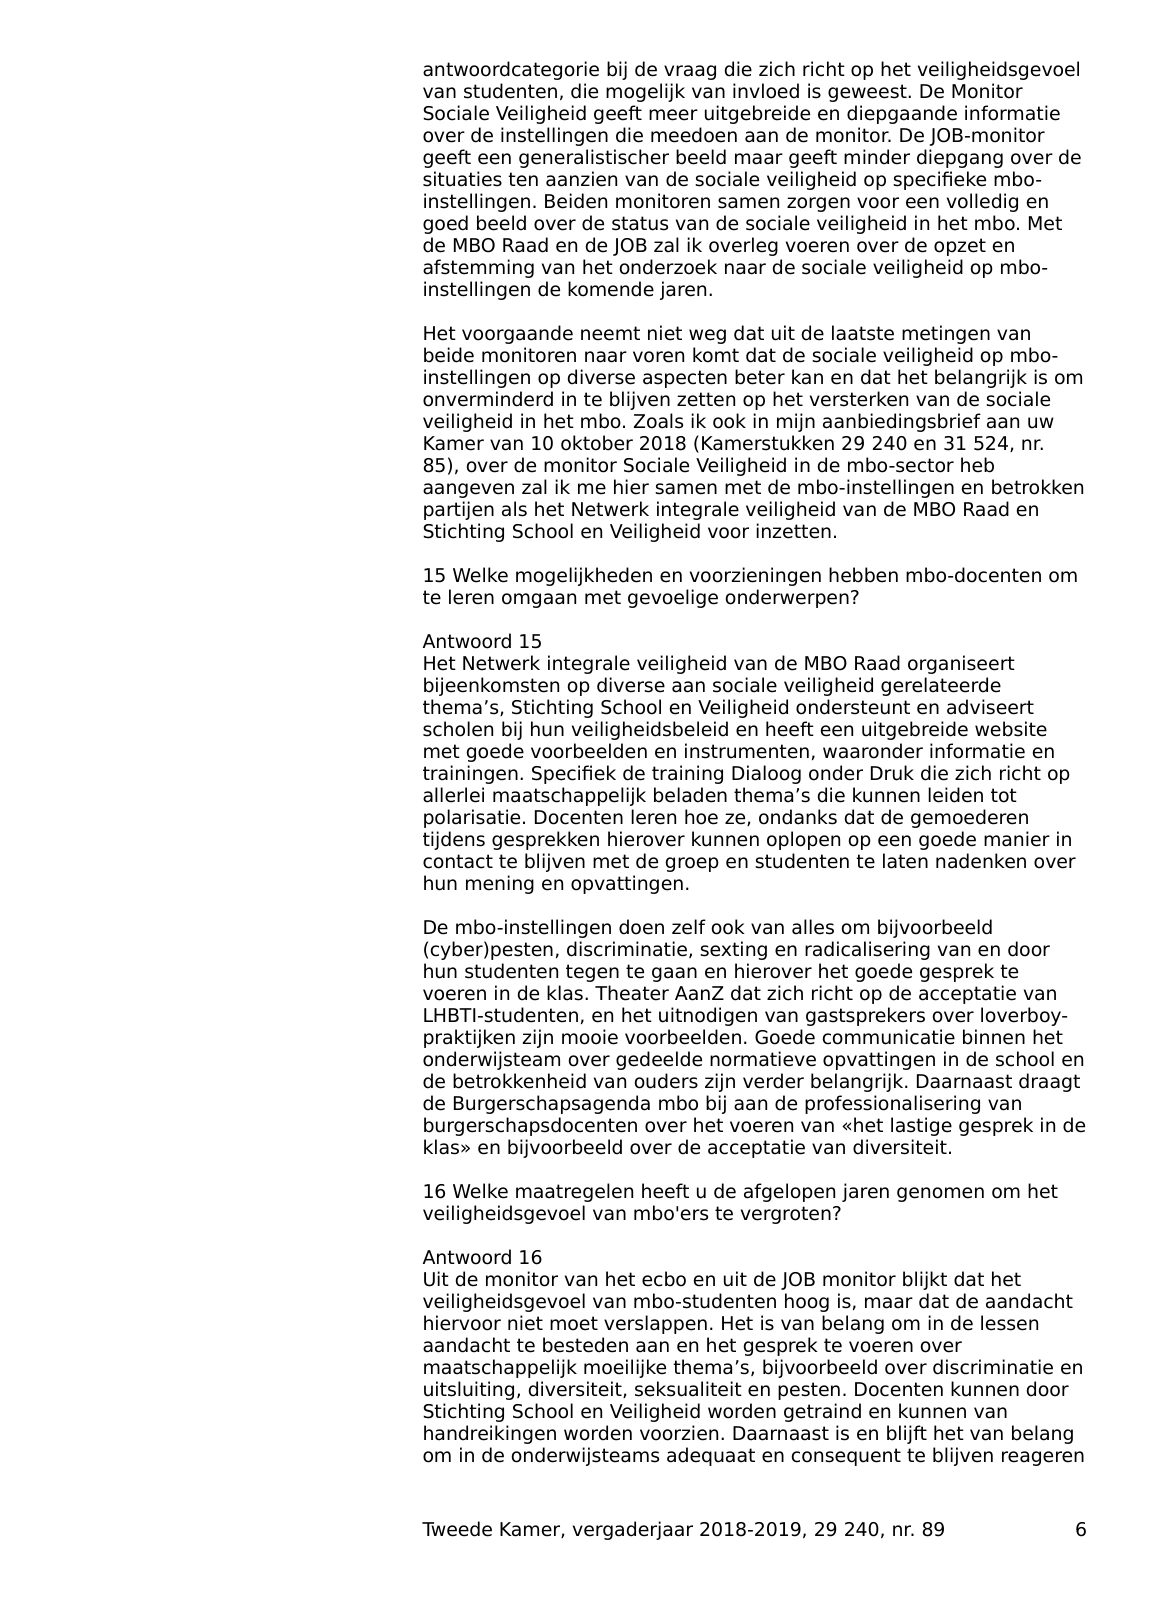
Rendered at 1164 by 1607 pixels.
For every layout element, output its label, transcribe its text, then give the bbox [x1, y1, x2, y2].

text Het voorgaande neemt niet weg dat uit de laatste metingen van beide monitoren naar voren komt dat de sociale veiligheid op mbo-instellingen op diverse aspecten beter kan en dat het belangrijk is om onverminderd in te blijven zetten op het versterken van de sociale veiligheid in het mbo. Zoals ik ook in mijn aanbiedingsbrief aan uw Kamer van 10 oktober 2018 (Kamerstukken 29 240 en 31 524, nr. 85), over de monitor Sociale Veiligheid in de mbo-sector heb aangeven zal ik me hier samen met de mbo-instellingen en betrokken partijen als het Netwerk integrale veiligheid van de MBO Raad en Stichting School en Veiligheid voor inzetten. [422, 323, 1087, 543]
text Antwoord 15 [422, 631, 1087, 653]
text Uit de monitor van het ecbo en uit de JOB monitor blijkt dat het veiligheidsgevoel van mbo-studenten hoog is, maar dat de aandacht hiervoor niet moet verslappen. Het is van belang om in de lessen aandacht te besteden aan en het gesprek te voeren over maatschappelijk moeilijke thema’s, bijvoorbeeld over discriminatie en uitsluiting, diversiteit, seksualiteit en pesten. Docenten kunnen door Stichting School en Veiligheid worden getraind en kunnen van handreikingen worden voorzien. Daarnaast is en blijft het van belang om in de onderwijsteams adequaat en consequent te blijven reageren [422, 1269, 1087, 1467]
text 15 Welke mogelijkheden en voorzieningen hebben mbo-docenten om te leren omgaan met gevoelige onderwerpen? [422, 565, 1087, 609]
text antwoordcategorie bij de vraag die zich richt op het veiligheidsgevoel van studenten, die mogelijk van invloed is geweest. De Monitor Sociale Veiligheid geeft meer uitgebreide en diepgaande informatie over de instellingen die meedoen aan de monitor. De JOB-monitor geeft een generalistischer beeld maar geeft minder diepgang over de situaties ten aanzien van de sociale veiligheid op specifieke mbo-instellingen. Beiden monitoren samen zorgen voor een volledig en goed beeld over de status van de sociale veiligheid in het mbo. Met de MBO Raad en de JOB zal ik overleg voeren over de opzet en afstemming van het onderzoek naar de sociale veiligheid op mbo-instellingen de komende jaren. [422, 59, 1087, 301]
text 16 Welke maatregelen heeft u de afgelopen jaren genomen om het veiligheidsgevoel van mbo'ers te vergroten? [422, 1181, 1087, 1225]
text De mbo-instellingen doen zelf ook van alles om bijvoorbeeld (cyber)pesten, discriminatie, sexting en radicalisering van en door hun studenten tegen te gaan en hierover het goede gesprek te voeren in de klas. Theater AanZ dat zich richt op de acceptatie van LHBTI-studenten, en het uitnodigen van gastsprekers over loverboy-praktijken zijn mooie voorbeelden. Goede communicatie binnen het onderwijsteam over gedeelde normatieve opvattingen in de school en de betrokkenheid van ouders zijn verder belangrijk. Daarnaast draagt de Burgerschapsagenda mbo bij aan de professionalisering van burgerschapsdocenten over het voeren van «het lastige gesprek in de klas» en bijvoorbeeld over de acceptatie van diversiteit. [422, 917, 1087, 1159]
text Antwoord 16 [422, 1247, 1087, 1269]
text Het Netwerk integrale veiligheid van de MBO Raad organiseert bijeenkomsten op diverse aan sociale veiligheid gerelateerde thema’s, Stichting School en Veiligheid ondersteunt en adviseert scholen bij hun veiligheidsbeleid en heeft een uitgebreide website met goede voorbeelden en instrumenten, waaronder informatie en trainingen. Specifiek de training Dialoog onder Druk die zich richt op allerlei maatschappelijk beladen thema’s die kunnen leiden tot polarisatie. Docenten leren hoe ze, ondanks dat de gemoederen tijdens gesprekken hierover kunnen oplopen op een goede manier in contact te blijven met de groep en studenten te laten nadenken over hun mening en opvattingen. [422, 653, 1087, 895]
